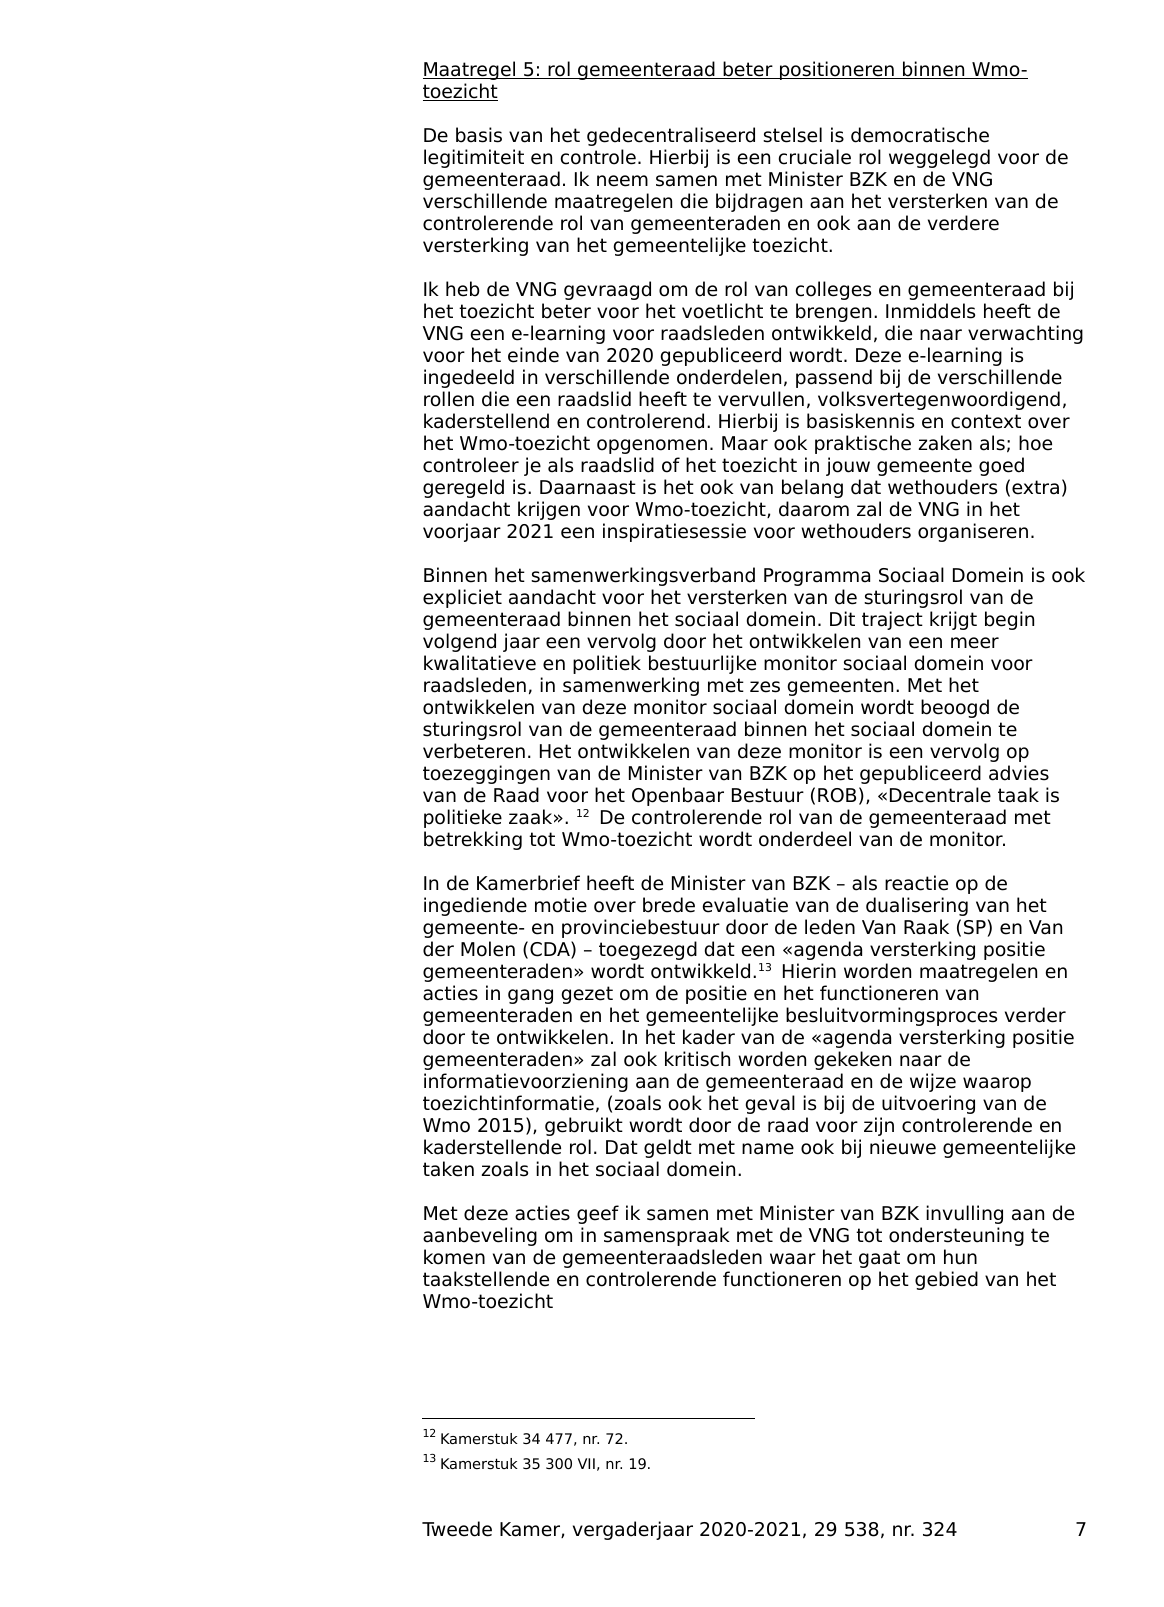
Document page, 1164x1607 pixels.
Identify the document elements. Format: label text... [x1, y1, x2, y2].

text De basis van het gedecentraliseerd stelsel is democratische legitimiteit en controle. Hierbij is een cruciale rol weggelegd voor de gemeenteraad. Ik neem samen met Minister BZK en de VNG verschillende maatregelen die bijdragen aan het versterken van de controlerende rol van gemeenteraden en ook aan de verdere versterking van het gemeentelijke toezicht. [422, 125, 1087, 257]
text Binnen het samenwerkingsverband Programma Sociaal Domein is ook expliciet aandacht voor het versterken van de sturingsrol van de gemeenteraad binnen het sociaal domein. Dit traject krijgt begin volgend jaar een vervolg door het ontwikkelen van een meer kwalitatieve en politiek bestuurlijke monitor sociaal domein voor raadsleden, in samenwerking met zes gemeenten. Met het ontwikkelen van deze monitor sociaal domein wordt beoogd de sturingsrol van de gemeenteraad binnen het sociaal domein te verbeteren. Het ontwikkelen van deze monitor is een vervolg op toezeggingen van de Minister van BZK op het gepubliceerd advies van de Raad voor het Openbaar Bestuur (ROB), «Decentrale taak is politieke zaak». De controlerende rol van de gemeenteraad met betrekking tot Wmo-toezicht wordt onderdeel van de monitor. [422, 565, 1087, 851]
text Met deze acties geef ik samen met Minister van BZK invulling aan de aanbeveling om in samenspraak met de VNG tot ondersteuning te komen van de gemeenteraadsleden waar het gaat om hun taakstellende en controlerende functioneren op het gebied van het Wmo-toezicht [422, 1203, 1087, 1313]
text In de Kamerbrief heeft de Minister van BZK – als reactie op de ingediende motie over brede evaluatie van de dualisering van het gemeente- en provinciebestuur door de leden Van Raak (SP) en Van der Molen (CDA) – toegezegd dat een «agenda versterking positie gemeenteraden» wordt ontwikkeld. Hierin worden maatregelen en acties in gang gezet om de positie en het functioneren van gemeenteraden en het gemeentelijke besluitvormingsproces verder door te ontwikkelen. In het kader van de «agenda versterking positie gemeenteraden» zal ook kritisch worden gekeken naar de informatievoorziening aan de gemeenteraad en de wijze waarop toezichtinformatie, (zoals ook het geval is bij de uitvoering van de Wmo 2015), gebruikt wordt door de raad voor zijn controlerende en kaderstellende rol. Dat geldt met name ook bij nieuwe gemeentelijke taken zoals in het sociaal domein. [422, 873, 1087, 1181]
text Ik heb de VNG gevraagd om de rol van colleges en gemeenteraad bij het toezicht beter voor het voetlicht te brengen. Inmiddels heeft de VNG een e-learning voor raadsleden ontwikkeld, die naar verwachting voor het einde van 2020 gepubliceerd wordt. Deze e-learning is ingedeeld in verschillende onderdelen, passend bij de verschillende rollen die een raadslid heeft te vervullen, volksvertegenwoordigend, kaderstellend en controlerend. Hierbij is basiskennis en context over het Wmo-toezicht opgenomen. Maar ook praktische zaken als; hoe controleer je als raadslid of het toezicht in jouw gemeente goed geregeld is. Daarnaast is het ook van belang dat wethouders (extra) aandacht krijgen voor Wmo-toezicht, daarom zal de VNG in het voorjaar 2021 een inspiratiesessie voor wethouders organiseren. [422, 279, 1087, 543]
subtitle Maatregel 5: rol gemeenteraad beter positioneren binnen Wmo-toezicht [422, 59, 1087, 103]
text Kamerstuk 35 300 VII, nr. 19. [422, 1452, 1087, 1474]
text Kamerstuk 34 477, nr. 72. [422, 1427, 1087, 1449]
